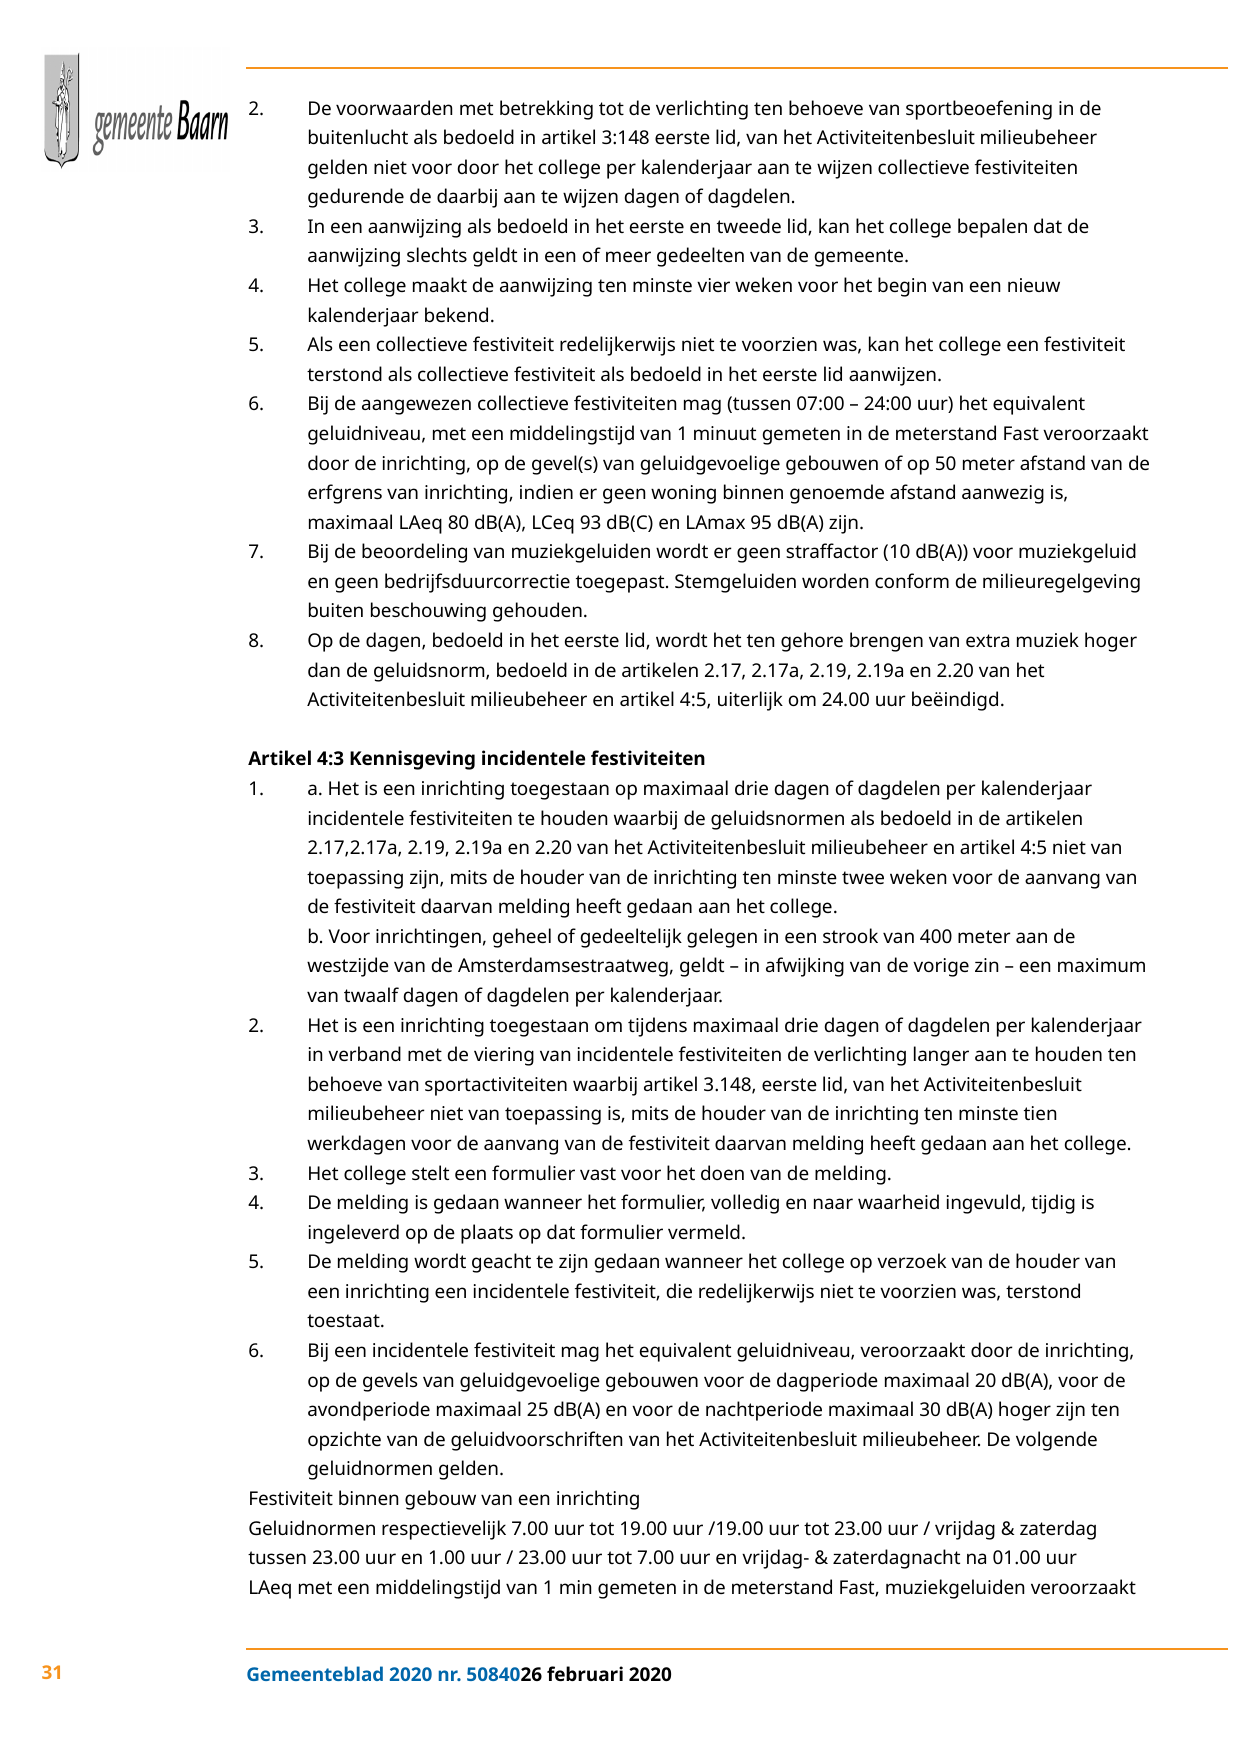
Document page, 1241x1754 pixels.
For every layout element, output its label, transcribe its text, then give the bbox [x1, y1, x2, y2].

list De melding wordt geacht te zijn gedaan wanneer het college op verzoek van de houder van een inrichting een incidentele festiviteit, die redelijkerwijs niet te voorzien was, terstond toestaat. [248, 1248, 1152, 1333]
list Het college stelt een formulier vast voor het doen van de melding. [248, 1160, 1152, 1186]
text Festiviteit binnen gebouw van een inrichting [248, 1485, 1152, 1511]
list Het is een inrichting toegestaan om tijdens maximaal drie dagen of dagdelen per kalenderjaar in verband met de viering van incidentele festiviteiten de verlichting langer aan te houden ten behoeve van sportactiviteiten waarbij artikel 3.148, eerste lid, van het Activiteitenbesluit milieubeheer niet van toepassing is, mits de houder van de inrichting ten minste tien werkdagen voor de aanvang van de festiviteit daarvan melding heeft gedaan aan het college. [248, 1012, 1152, 1156]
list a. Het is een inrichting toegestaan op maximaal drie dagen of dagdelen per kalenderjaar incidentele festiviteiten te houden waarbij de geluidsnormen als bedoeld in de artikelen 2.17,2.17a, 2.19, 2.19a en 2.20 van het Activiteitenbesluit milieubeheer en artikel 4:5 niet van toepassing zijn, mits de houder van de inrichting ten minste twee weken voor de aanvang van de festiviteit daarvan melding heeft gedaan aan het college. [248, 775, 1152, 919]
text Geluidnormen respectievelijk 7.00 uur tot 19.00 uur /19.00 uur tot 23.00 uur / vrijdag & zaterdag tussen 23.00 uur en 1.00 uur / 23.00 uur tot 7.00 uur en vrijdag- & zaterdagnacht na 01.00 uur [248, 1515, 1152, 1570]
list b. Voor inrichtingen, geheel of gedeeltelijk gelegen in een strook van 400 meter aan de westzijde van de Amsterdamsestraatweg, geldt – in afwijking van de vorige zin – een maximum van twaalf dagen of dagdelen per kalenderjaar. [248, 923, 1152, 1008]
list Bij de beoordeling van muziekgeluiden wordt er geen straffactor (10 dB(A)) voor muziekgeluid en geen bedrijfsduurcorrectie toegepast. Stemgeluiden worden conform de milieuregelgeving buiten beschouwing gehouden. [248, 538, 1152, 623]
list Op de dagen, bedoeld in het eerste lid, wordt het ten gehore brengen van extra muziek hoger dan de geluidsnorm, bedoeld in de artikelen 2.17, 2.17a, 2.19, 2.19a en 2.20 van het Activiteitenbesluit milieubeheer en artikel 4:5, uiterlijk om 24.00 uur beëindigd. [248, 627, 1152, 712]
list In een aanwijzing als bedoeld in het eerste en tweede lid, kan het college bepalen dat de aanwijzing slechts geldt in een of meer gedeelten van de gemeente. [248, 213, 1152, 268]
picture [41, 47, 231, 172]
list De voorwaarden met betrekking tot de verlichting ten behoeve van sportbeoefening in de buitenlucht als bedoeld in artikel 3:148 eerste lid, van het Activiteitenbesluit milieubeheer gelden niet voor door het college per kalenderjaar aan te wijzen collectieve festiviteiten gedurende de daarbij aan te wijzen dagen of dagdelen. [248, 95, 1152, 209]
list Het college maakt de aanwijzing ten minste vier weken voor het begin van een nieuw kalenderjaar bekend. [248, 272, 1152, 328]
list Bij een incidentele festiviteit mag het equivalent geluidniveau, veroorzaakt door de inrichting, op de gevels van geluidgevoelige gebouwen voor de dagperiode maximaal 20 dB(A), voor de avondperiode maximaal 25 dB(A) en voor de nachtperiode maximaal 30 dB(A) hoger zijn ten opzichte van de geluidvoorschriften van het Activiteitenbesluit milieubeheer. De volgende geluidnormen gelden. [248, 1337, 1152, 1481]
text Artikel 4:3 Kennisgeving incidentele festiviteiten [248, 746, 1152, 771]
text LAeq met een middelingstijd van 1 min gemeten in de meterstand Fast, muziekgeluiden veroorzaakt [248, 1574, 1152, 1600]
list Bij de aangewezen collectieve festiviteiten mag (tussen 07:00 – 24:00 uur) het equivalent geluidniveau, met een middelingstijd van 1 minuut gemeten in de meterstand Fast veroorzaakt door de inrichting, op de gevel(s) van geluidgevoelige gebouwen of op 50 meter afstand van de erfgrens van inrichting, indien er geen woning binnen genoemde afstand aanwezig is, maximaal LAeq 80 dB(A), LCeq 93 dB(C) en LAmax 95 dB(A) zijn. [248, 391, 1152, 535]
list Als een collectieve festiviteit redelijkerwijs niet te voorzien was, kan het college een festiviteit terstond als collectieve festiviteit als bedoeld in het eerste lid aanwijzen. [248, 331, 1152, 387]
list De melding is gedaan wanneer het formulier, volledig en naar waarheid ingevuld, tijdig is ingeleverd op de plaats op dat formulier vermeld. [248, 1189, 1152, 1245]
